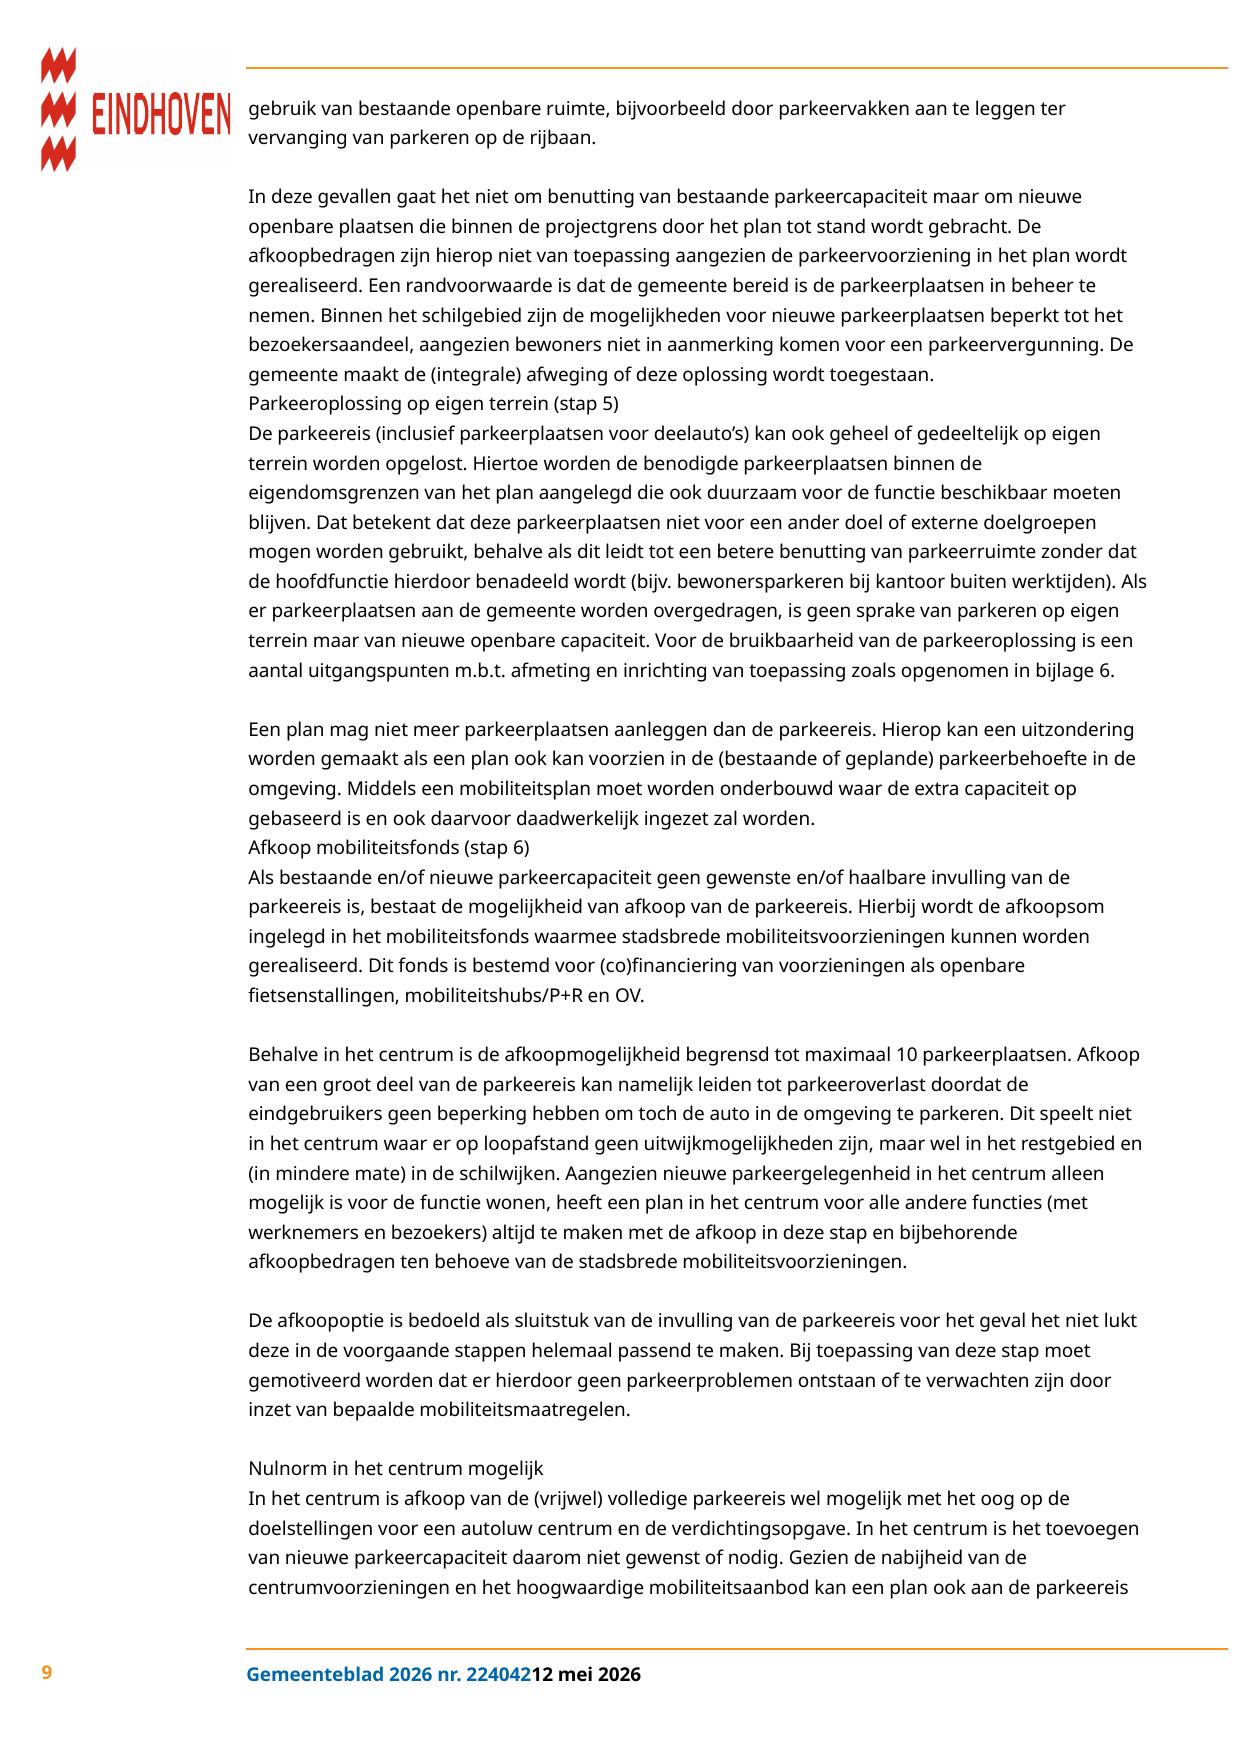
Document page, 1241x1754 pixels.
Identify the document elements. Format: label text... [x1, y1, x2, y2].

text gebruik van bestaande openbare ruimte, bijvoorbeeld door parkeervakken aan te leggen ter vervanging van parkeren op de rijbaan. [248, 95, 1152, 150]
picture [41, 47, 231, 172]
text De parkeereis (inclusief parkeerplaatsen voor deelauto’s) kan ook geheel of gedeeltelijk op eigen terrein worden opgelost. Hiertoe worden de benodigde parkeerplaatsen binnen de eigendomsgrenzen van het plan aangelegd die ook duurzaam voor de functie beschikbaar moeten blijven. Dat betekent dat deze parkeerplaatsen niet voor een ander doel of externe doelgroepen mogen worden gebruikt, behalve als dit leidt tot een betere benutting van parkeerruimte zonder dat de hoofdfunctie hierdoor benadeeld wordt (bijv. bewonersparkeren bij kantoor buiten werktijden). Als er parkeerplaatsen aan de gemeente worden overgedragen, is geen sprake van parkeren op eigen terrein maar van nieuwe openbare capaciteit. Voor de bruikbaarheid van de parkeeroplossing is een aantal uitgangspunten m.b.t. afmeting en inrichting van toepassing zoals opgenomen in bijlage 6. [248, 420, 1152, 683]
text Parkeeroplossing op eigen terrein (stap 5) [248, 391, 1152, 416]
text Behalve in het centrum is de afkoopmogelijkheid begrensd tot maximaal 10 parkeerplaatsen. Afkoop van een groot deel van de parkeereis kan namelijk leiden tot parkeeroverlast doordat de eindgebruikers geen beperking hebben om toch de auto in de omgeving te parkeren. Dit speelt niet in het centrum waar er op loopafstand geen uitwijkmogelijkheden zijn, maar wel in het restgebied en (in mindere mate) in de schilwijken. Aangezien nieuwe parkeergelegenheid in het centrum alleen mogelijk is voor de functie wonen, heeft een plan in het centrum voor alle andere functies (met werknemers en bezoekers) altijd te maken met de afkoop in deze stap en bijbehorende afkoopbedragen ten behoeve van de stadsbrede mobiliteitsvoorzieningen. [248, 1041, 1152, 1274]
text Een plan mag niet meer parkeerplaatsen aanleggen dan de parkeereis. Hierop kan een uitzondering worden gemaakt als een plan ook kan voorzien in de (bestaande of geplande) parkeerbehoefte in de omgeving. Middels een mobiliteitsplan moet worden onderbouwd waar de extra capaciteit op gebaseerd is en ook daarvoor daadwerkelijk ingezet zal worden. [248, 716, 1152, 831]
text In deze gevallen gaat het niet om benutting van bestaande parkeercapaciteit maar om nieuwe openbare plaatsen die binnen de projectgrens door het plan tot stand wordt gebracht. De afkoopbedragen zijn hierop niet van toepassing aangezien de parkeervoorziening in het plan wordt gerealiseerd. Een randvoorwaarde is dat de gemeente bereid is de parkeerplaatsen in beheer te nemen. Binnen het schilgebied zijn de mogelijkheden voor nieuwe parkeerplaatsen beperkt tot het bezoekersaandeel, aangezien bewoners niet in aanmerking komen voor een parkeervergunning. De gemeente maakt de (integrale) afweging of deze oplossing wordt toegestaan. [248, 183, 1152, 387]
text De afkoopoptie is bedoeld als sluitstuk van de invulling van de parkeereis voor het geval het niet lukt deze in de voorgaande stappen helemaal passend te maken. Bij toepassing van deze stap moet gemotiveerd worden dat er hierdoor geen parkeerproblemen ontstaan of te verwachten zijn door inzet van bepaalde mobiliteitsmaatregelen. [248, 1308, 1152, 1422]
text Als bestaande en/of nieuwe parkeercapaciteit geen gewenste en/of haalbare invulling van de parkeereis is, bestaat de mogelijkheid van afkoop van de parkeereis. Hierbij wordt de afkoopsom ingelegd in het mobiliteitsfonds waarmee stadsbrede mobiliteitsvoorzieningen kunnen worden gerealiseerd. Dit fonds is bestemd voor (co)financiering van voorzieningen als openbare fietsenstallingen, mobiliteitshubs/P+R en OV. [248, 864, 1152, 1008]
text Nulnorm in het centrum mogelijk [248, 1456, 1152, 1481]
text In het centrum is afkoop van de (vrijwel) volledige parkeereis wel mogelijk met het oog op de doelstellingen voor een autoluw centrum en de verdichtingsopgave. In het centrum is het toevoegen van nieuwe parkeercapaciteit daarom niet gewenst of nodig. Gezien de nabijheid van de centrumvoorzieningen en het hoogwaardige mobiliteitsaanbod kan een plan ook aan de parkeereis [248, 1485, 1152, 1600]
text Afkoop mobiliteitsfonds (stap 6) [248, 834, 1152, 860]
